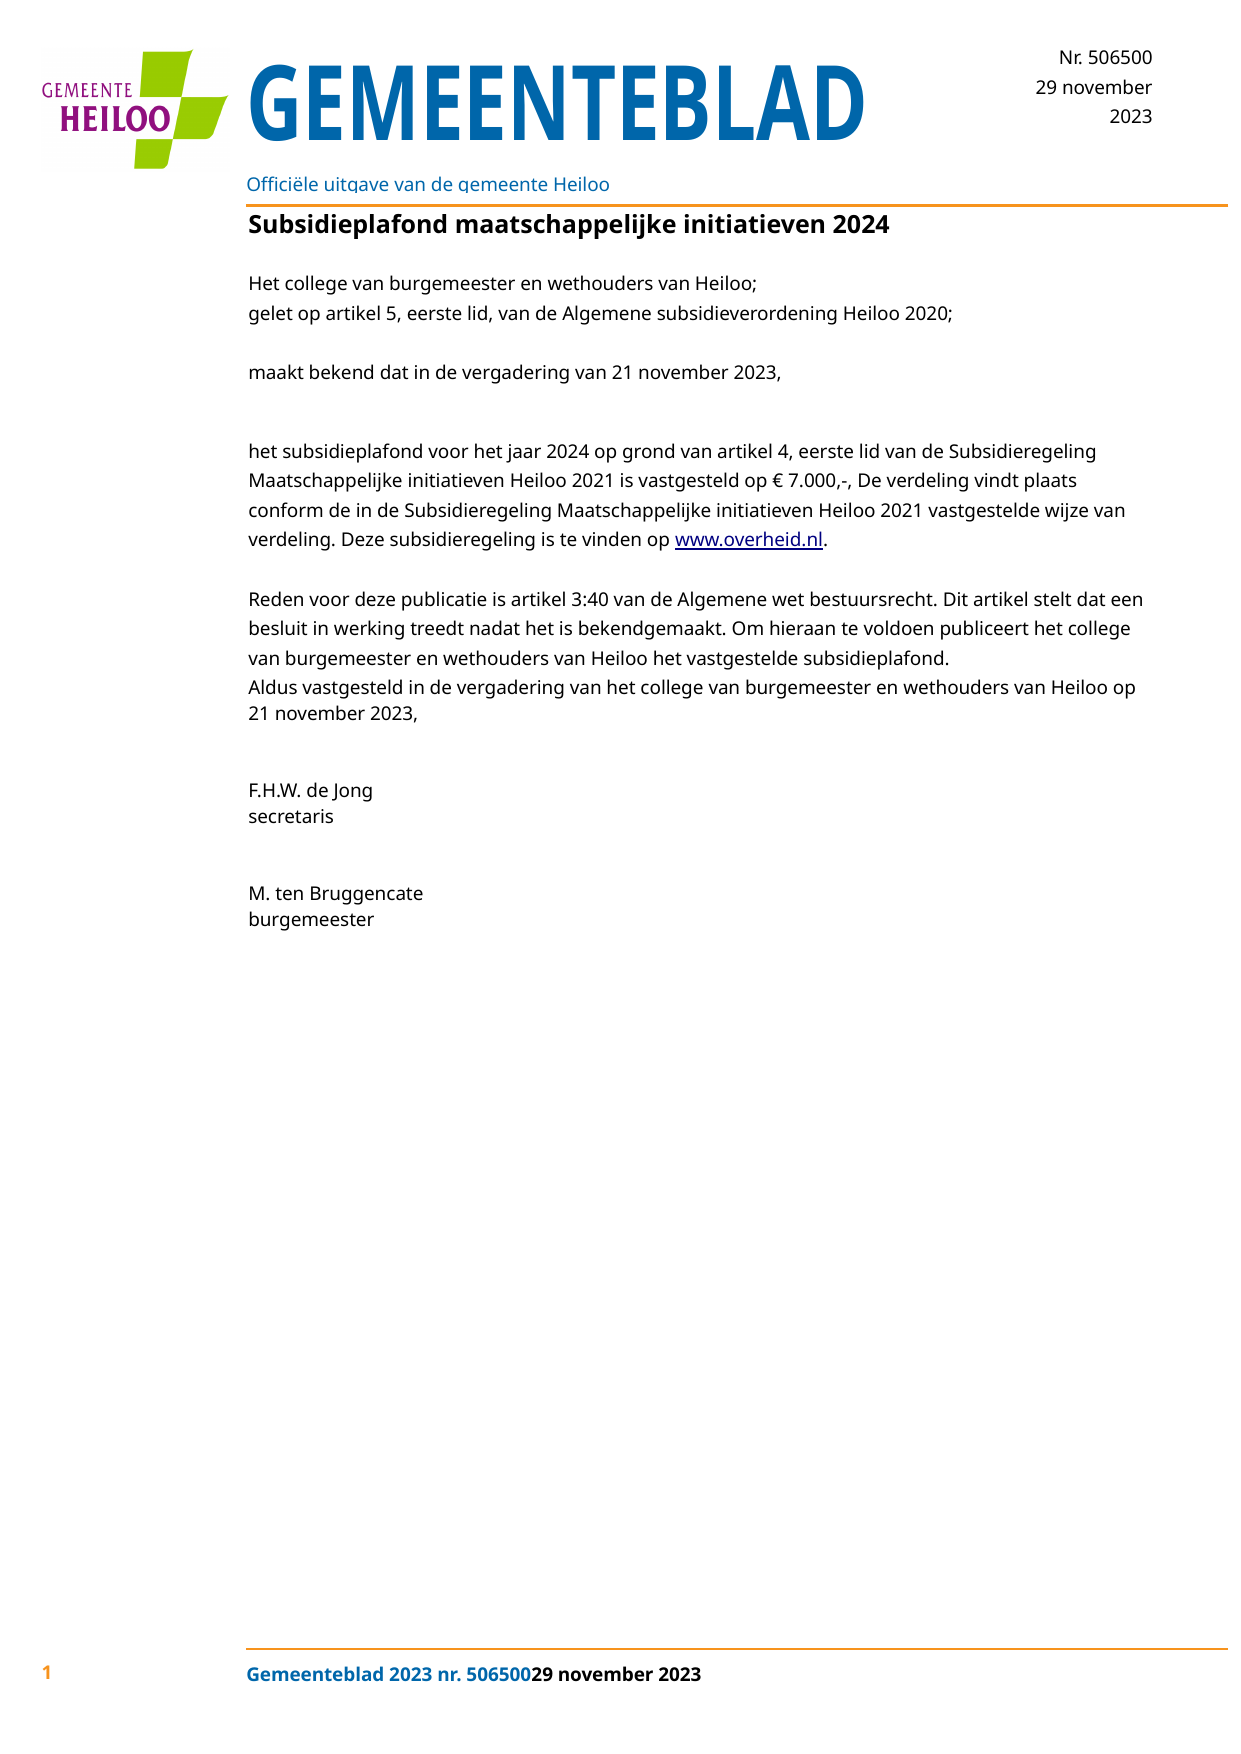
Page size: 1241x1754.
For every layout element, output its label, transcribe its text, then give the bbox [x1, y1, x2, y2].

text het subsidieplafond voor het jaar 2024 op grond van artikel 4, eerste lid van de Subsidieregeling Maatschappelijke initiatieven Heiloo 2021 is vastgesteld op € 7.000,-, De verdeling vindt plaats conform de in de Subsidieregeling Maatschappelijke initiatieven Heiloo 2021 vastgestelde wijze van verdeling. Deze subsidieregeling is te vinden op www.overheid.nl. [248, 438, 1152, 552]
text Het college van burgemeester en wethouders van Heiloo; [248, 270, 1152, 296]
text maakt bekend dat in de vergadering van 21 november 2023, [248, 359, 1152, 385]
text Aldus vastgesteld in de vergadering van het college van burgemeester en wethouders van Heiloo op 21 november 2023, [248, 674, 1152, 726]
text secretaris [248, 803, 1152, 829]
text burgemeester [248, 906, 1152, 932]
text Subsidieplafond maatschappelijke initiatieven 2024 [248, 207, 1152, 241]
picture [41, 47, 231, 172]
text M. ten Bruggencate [248, 880, 1152, 906]
text F.H.W. de Jong [248, 777, 1152, 803]
text gelet op artikel 5, eerste lid, van de Algemene subsidieverordening Heiloo 2020; [248, 300, 1152, 326]
text Reden voor deze publicatie is artikel 3:40 van de Algemene wet bestuursrecht. Dit artikel stelt dat een besluit in werking treedt nadat het is bekendgemaakt. Om hieraan te voldoen publiceert het college van burgemeester en wethouders van Heiloo het vastgestelde subsidieplafond. [248, 586, 1152, 671]
